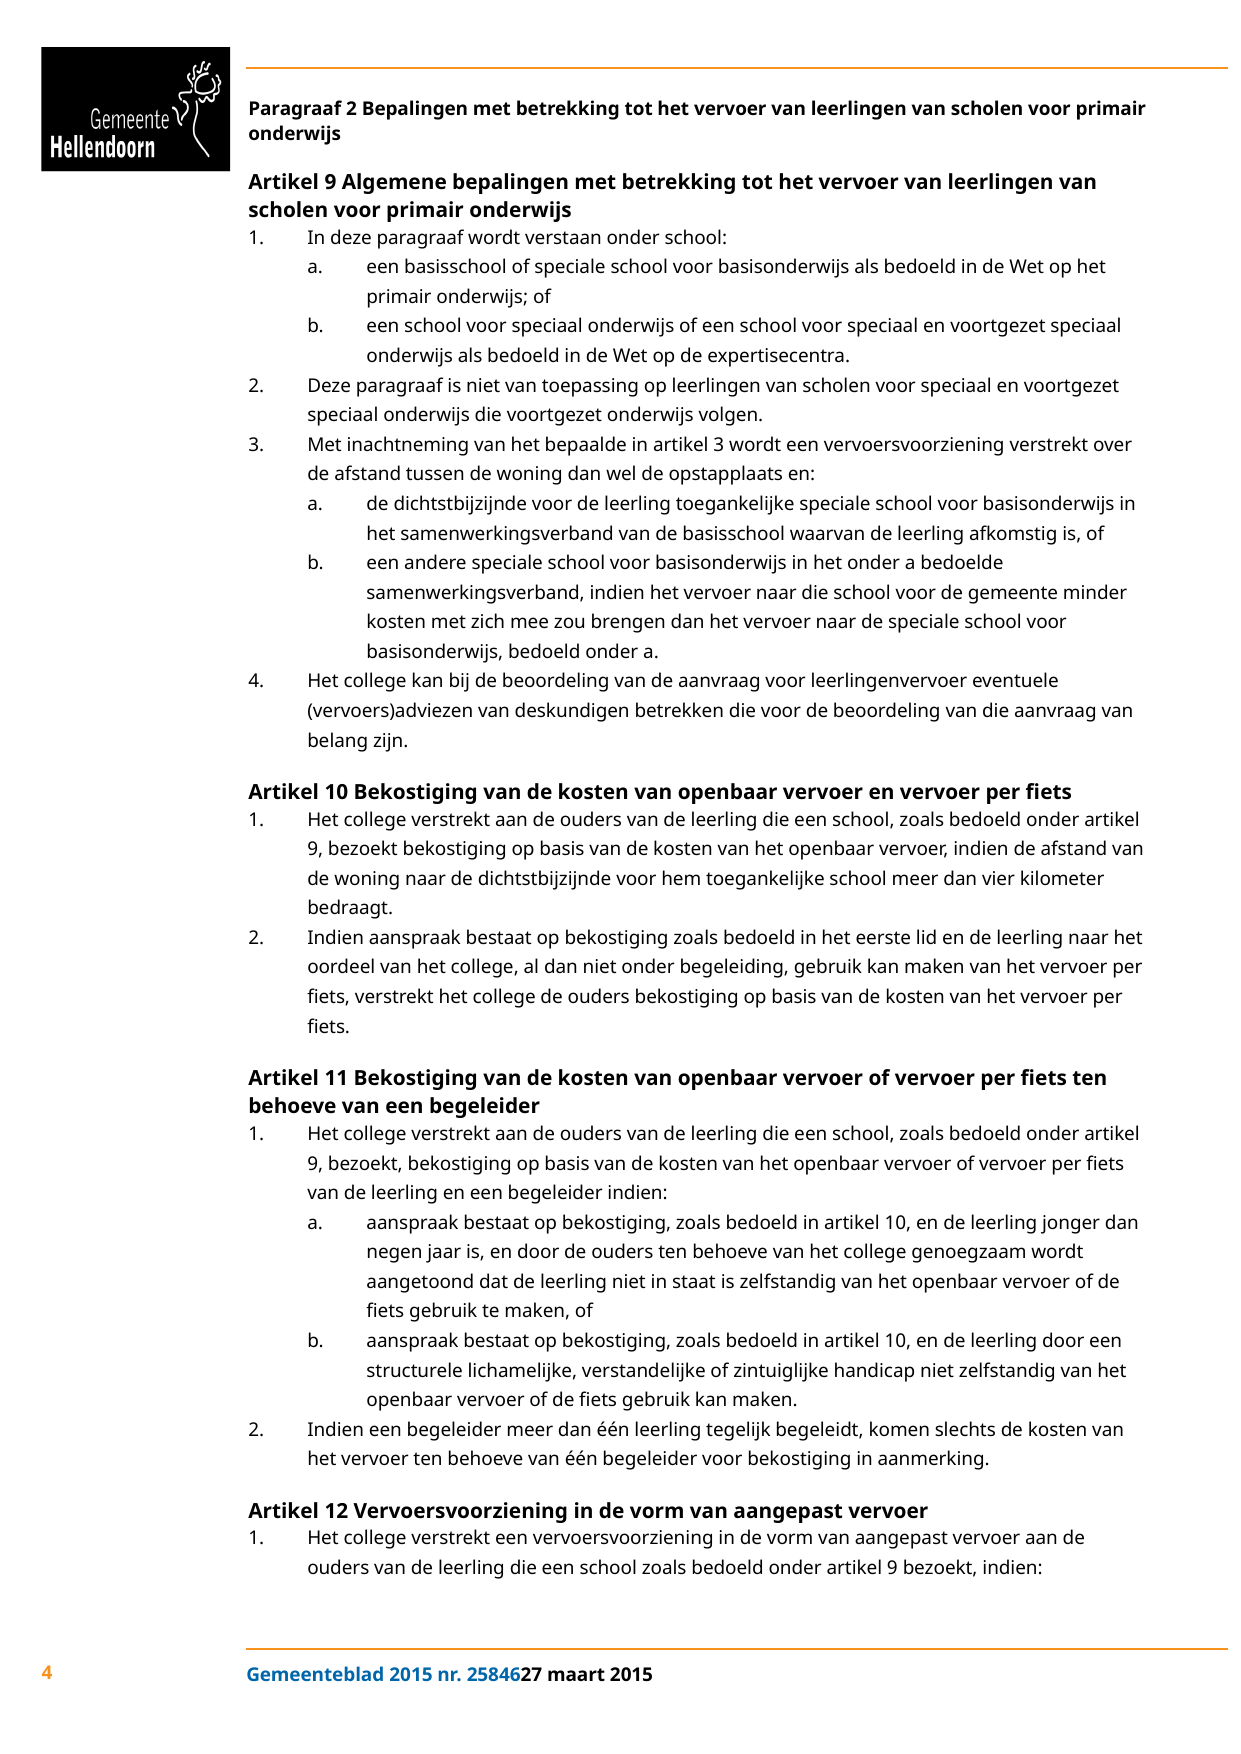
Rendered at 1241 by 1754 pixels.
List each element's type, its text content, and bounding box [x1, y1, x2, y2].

text Artikel 9 Algemene bepalingen met betrekking tot het vervoer van leerlingen van scholen voor primair onderwijs [248, 167, 1152, 224]
list Het college verstrekt aan de ouders van de leerling die een school, zoals bedoeld onder artikel 9, bezoekt bekostiging op basis van de kosten van het openbaar vervoer, indien de afstand van de woning naar de dichtstbijzijnde voor hem toegankelijke school meer dan vier kilometer bedraagt. [248, 806, 1152, 920]
list Deze paragraaf is niet van toepassing op leerlingen van scholen voor speciaal en voortgezet speciaal onderwijs die voortgezet onderwijs volgen. [248, 372, 1152, 427]
list aanspraak bestaat op bekostiging, zoals bedoeld in artikel 10, en de leerling door een structurele lichamelijke, verstandelijke of zintuiglijke handicap niet zelfstandig van het openbaar vervoer of de fiets gebruik kan maken. [307, 1327, 1152, 1412]
list Het college verstrekt een vervoersvoorziening in de vorm van aangepast vervoer aan de ouders van de leerling die een school zoals bedoeld onder artikel 9 bezoekt, indien: [248, 1524, 1152, 1580]
list Indien aanspraak bestaat op bekostiging zoals bedoeld in het eerste lid en de leerling naar het oordeel van het college, al dan niet onder begeleiding, gebruik kan maken van het vervoer per fiets, verstrekt het college de ouders bekostiging op basis van de kosten van het vervoer per fiets. [248, 924, 1152, 1038]
text Artikel 12 Vervoersvoorziening in de vorm van aangepast vervoer [248, 1496, 1152, 1524]
text Artikel 11 Bekostiging van de kosten van openbaar vervoer of vervoer per fiets ten behoeve van een begeleider [248, 1063, 1152, 1120]
picture [41, 47, 231, 172]
list Het college verstrekt aan de ouders van de leerling die een school, zoals bedoeld onder artikel 9, bezoekt, bekostiging op basis van de kosten van het openbaar vervoer of vervoer per fiets van de leerling en een begeleider indien: [248, 1120, 1152, 1205]
list Met inachtneming van het bepaalde in artikel 3 wordt een vervoersvoorziening verstrekt over de afstand tussen de woning dan wel de opstapplaats en: [248, 431, 1152, 486]
list een basisschool of speciale school voor basisonderwijs als bedoeld in de Wet op het primair onderwijs; of [307, 253, 1152, 309]
text Artikel 10 Bekostiging van de kosten van openbaar vervoer en vervoer per fiets [248, 777, 1152, 806]
list aanspraak bestaat op bekostiging, zoals bedoeld in artikel 10, en de leerling jonger dan negen jaar is, en door de ouders ten behoeve van het college genoegzaam wordt aangetoond dat de leerling niet in staat is zelfstandig van het openbaar vervoer of de fiets gebruik te maken, of [307, 1209, 1152, 1323]
list Het college kan bij de beoordeling van de aanvraag voor leerlingenvervoer eventuele (vervoers)adviezen van deskundigen betrekken die voor de beoordeling van die aanvraag van belang zijn. [248, 668, 1152, 753]
text Paragraaf 2 Bepalingen met betrekking tot het vervoer van leerlingen van scholen voor primair onderwijs [248, 95, 1152, 146]
list In deze paragraaf wordt verstaan onder school: [248, 224, 1152, 250]
list een andere speciale school voor basisonderwijs in het onder a bedoelde samenwerkingsverband, indien het vervoer naar die school voor de gemeente minder kosten met zich mee zou brengen dan het vervoer naar de speciale school voor basisonderwijs, bedoeld onder a. [307, 549, 1152, 664]
list de dichtstbijzijnde voor de leerling toegankelijke speciale school voor basisonderwijs in het samenwerkingsverband van de basisschool waarvan de leerling afkomstig is, of [307, 490, 1152, 546]
list een school voor speciaal onderwijs of een school voor speciaal en voortgezet speciaal onderwijs als bedoeld in de Wet op de expertisecentra. [307, 313, 1152, 368]
list Indien een begeleider meer dan één leerling tegelijk begeleidt, komen slechts de kosten van het vervoer ten behoeve van één begeleider voor bekostiging in aanmerking. [248, 1416, 1152, 1471]
